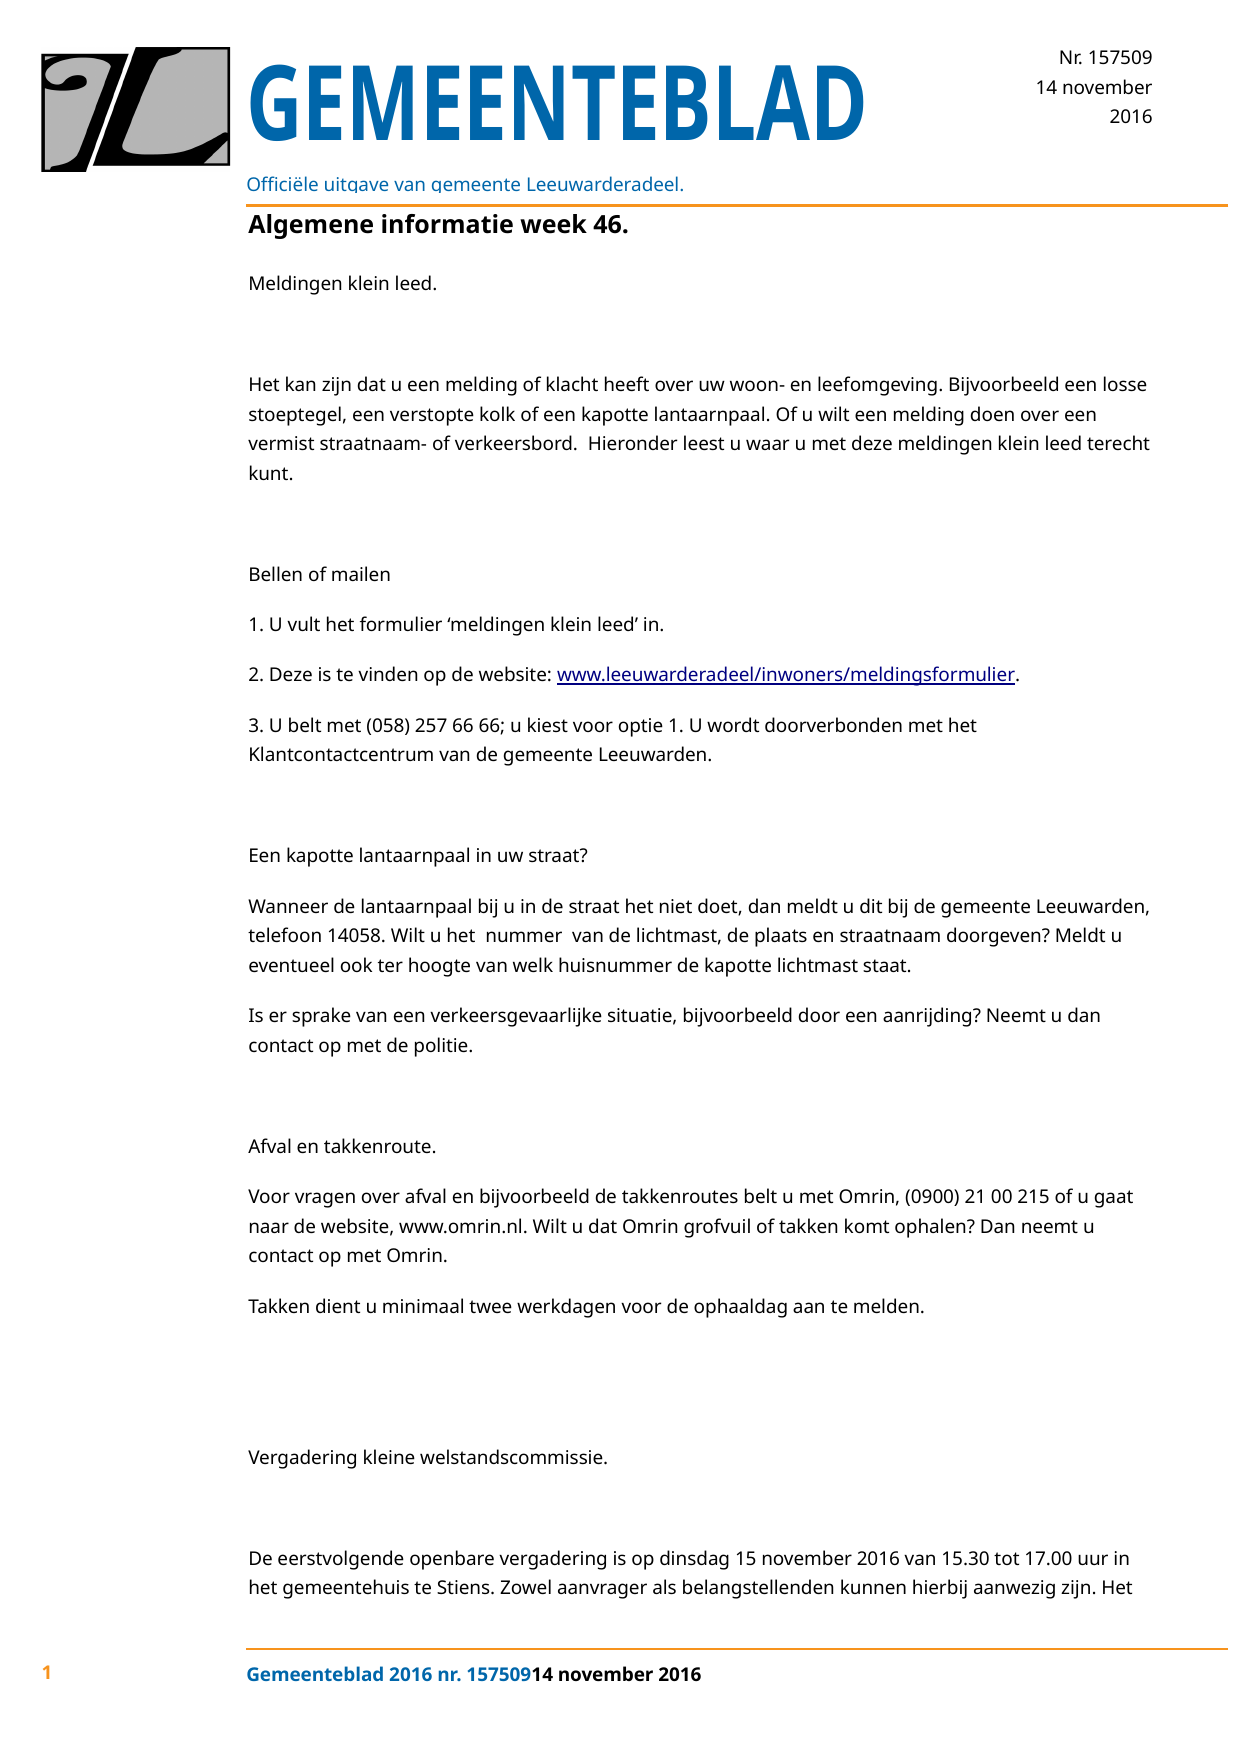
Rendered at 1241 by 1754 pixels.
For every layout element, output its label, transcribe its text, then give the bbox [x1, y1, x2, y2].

text Afval en takkenroute. [248, 1133, 1152, 1158]
text Is er sprake van een verkeersgevaarlijke situatie, bijvoorbeeld door een aanrijding? Neemt u dan contact op met de politie. [248, 1002, 1152, 1058]
text 1. U vult het formulier ‘meldingen klein leed’ in. [248, 611, 1152, 637]
text Takken dient u minimaal twee werkdagen voor de ophaaldag aan te melden. [248, 1293, 1152, 1318]
text Algemene informatie week 46. [248, 207, 1152, 241]
text 3. U belt met (058) 257 66 66; u kiest voor optie 1. U wordt doorverbonden met het Klantcontactcentrum van de gemeente Leeuwarden. [248, 712, 1152, 767]
picture [41, 47, 231, 172]
text Meldingen klein leed. [248, 270, 1152, 296]
text Vergadering kleine welstandscommissie. [248, 1444, 1152, 1470]
text 2. Deze is te vinden op de website: www.leeuwarderadeel/inwoners/meldingsformulier. [248, 662, 1152, 687]
text Het kan zijn dat u een melding of klacht heeft over uw woon- en leefomgeving. Bijvoorbeeld een losse stoeptegel, een verstopte kolk of een kapotte lantaarnpaal. Of u wilt een melding doen over een vermist straatnaam- of verkeersbord. Hieronder leest u waar u met deze meldingen klein leed terecht kunt. [248, 371, 1152, 486]
text De eerstvolgende openbare vergadering is op dinsdag 15 november 2016 van 15.30 tot 17.00 uur in het gemeentehuis te Stiens. Zowel aanvrager als belangstellenden kunnen hierbij aanwezig zijn. Het [248, 1545, 1152, 1600]
text Bellen of mailen [248, 561, 1152, 586]
text Een kapotte lantaarnpaal in uw straat? [248, 842, 1152, 868]
text Wanneer de lantaarnpaal bij u in de straat het niet doet, dan meldt u dit bij de gemeente Leeuwarden, telefoon 14058. Wilt u het nummer van de lichtmast, de plaats en straatnaam doorgeven? Meldt u eventueel ook ter hoogte van welk huisnummer de kapotte lichtmast staat. [248, 893, 1152, 978]
text Voor vragen over afval en bijvoorbeeld de takkenroutes belt u met Omrin, (0900) 21 00 215 of u gaat naar de website, www.omrin.nl. Wilt u dat Omrin grofvuil of takken komt ophalen? Dan neemt u contact op met Omrin. [248, 1183, 1152, 1268]
